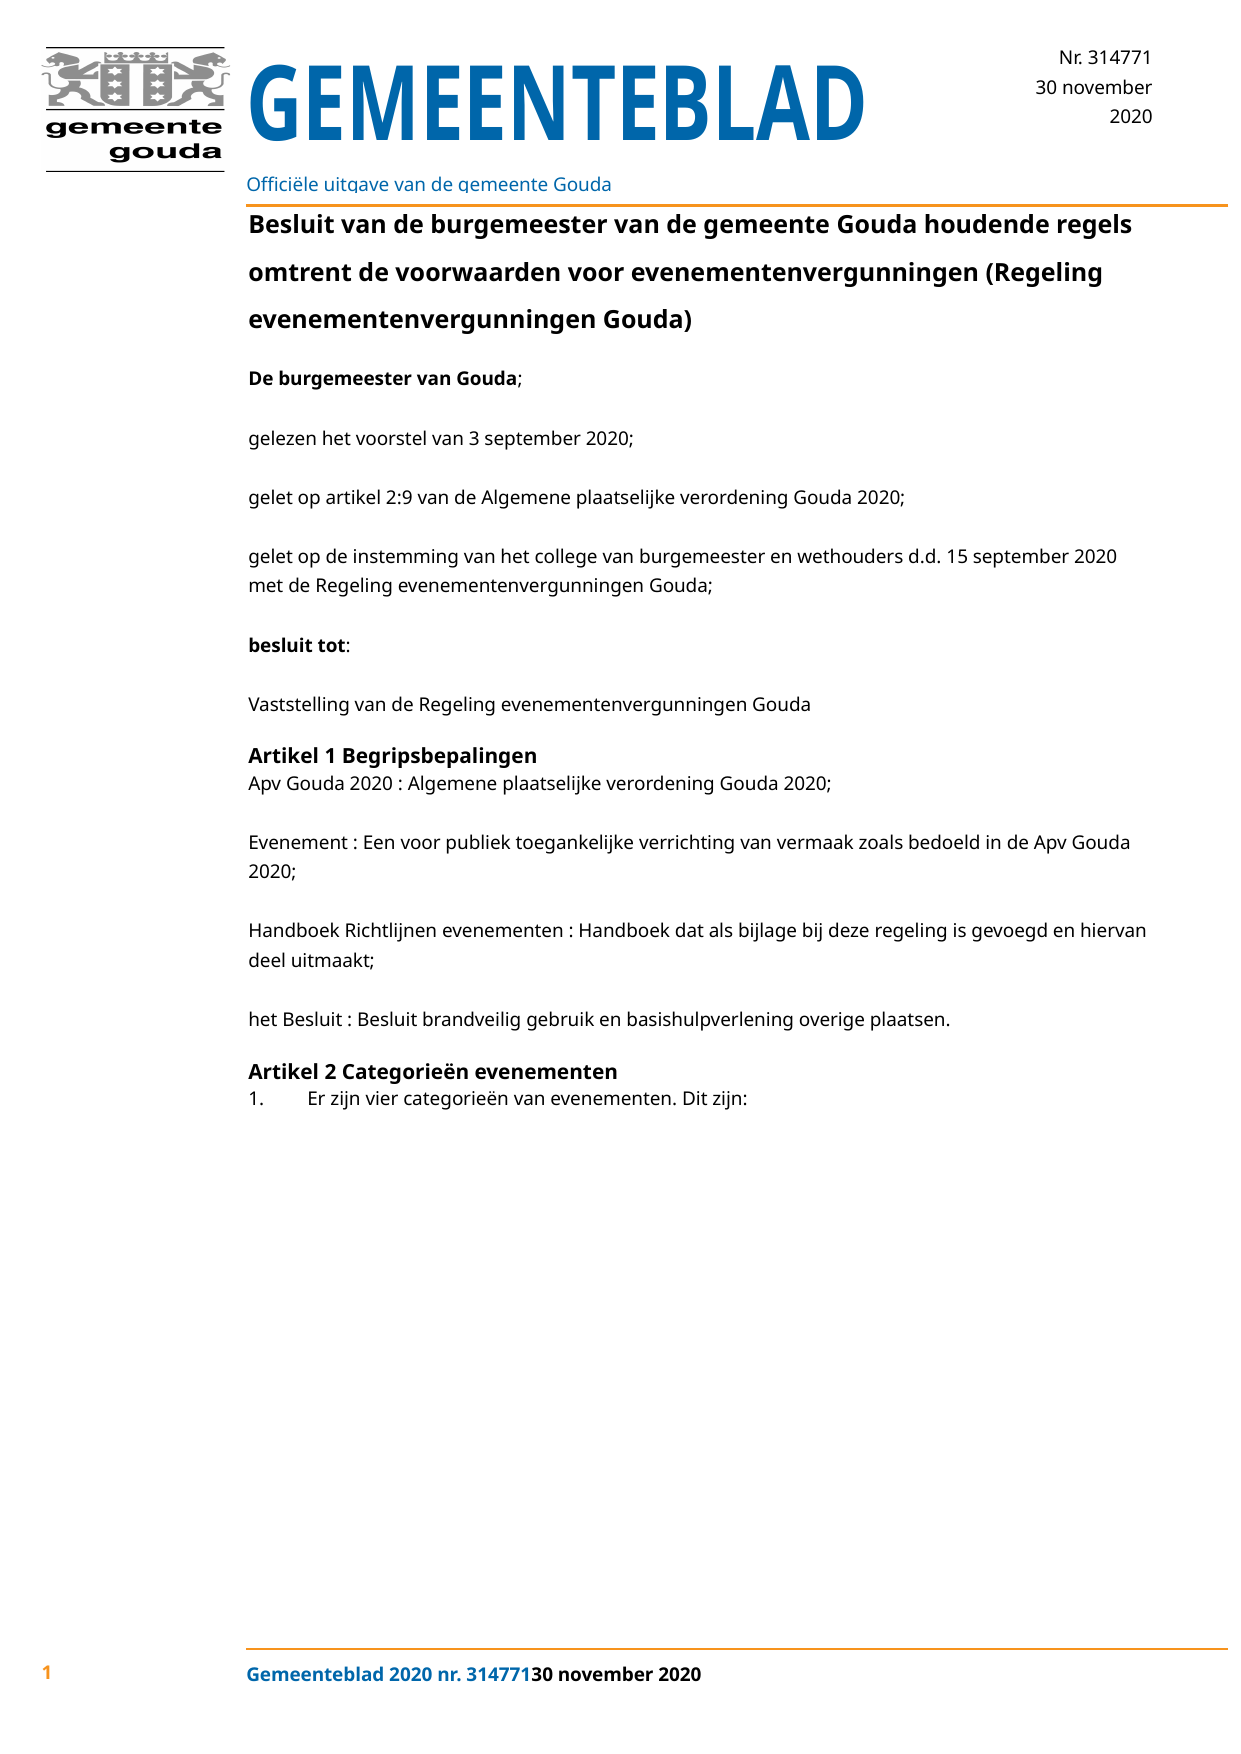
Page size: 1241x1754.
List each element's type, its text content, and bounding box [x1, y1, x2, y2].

text gelezen het voorstel van 3 september 2020; [248, 425, 1152, 450]
text gelet op artikel 2:9 van de Algemene plaatselijke verordening Gouda 2020; [248, 484, 1152, 509]
picture [41, 47, 231, 172]
text Artikel 2 Categorieën evenementen [248, 1057, 1152, 1085]
text Vaststelling van de Regeling evenementenvergunningen Gouda [248, 691, 1152, 717]
text Handboek Richtlijnen evenementen : Handboek dat als bijlage bij deze regeling is gevoegd en hiervan deel uitmaakt; [248, 918, 1152, 973]
text Apv Gouda 2020 : Algemene plaatselijke verordening Gouda 2020; [248, 770, 1152, 796]
text Artikel 1 Begripsbepalingen [248, 741, 1152, 770]
list Er zijn vier categorieën van evenementen. Dit zijn: [248, 1085, 1152, 1111]
text het Besluit : Besluit brandveilig gebruik en basishulpverlening overige plaatsen. [248, 1006, 1152, 1032]
text Besluit van de burgemeester van de gemeente Gouda houdende regels omtrent de voorwaarden voor evenementenvergunningen (Regeling evenementenvergunningen Gouda) [248, 207, 1152, 336]
text gelet op de instemming van het college van burgemeester en wethouders d.d. 15 september 2020 met de Regeling evenementenvergunningen Gouda; [248, 543, 1152, 598]
text besluit tot: [248, 632, 1152, 657]
text De burgemeester van Gouda; [248, 366, 1152, 391]
text Evenement : Een voor publiek toegankelijke verrichting van vermaak zoals bedoeld in de Apv Gouda 2020; [248, 829, 1152, 884]
